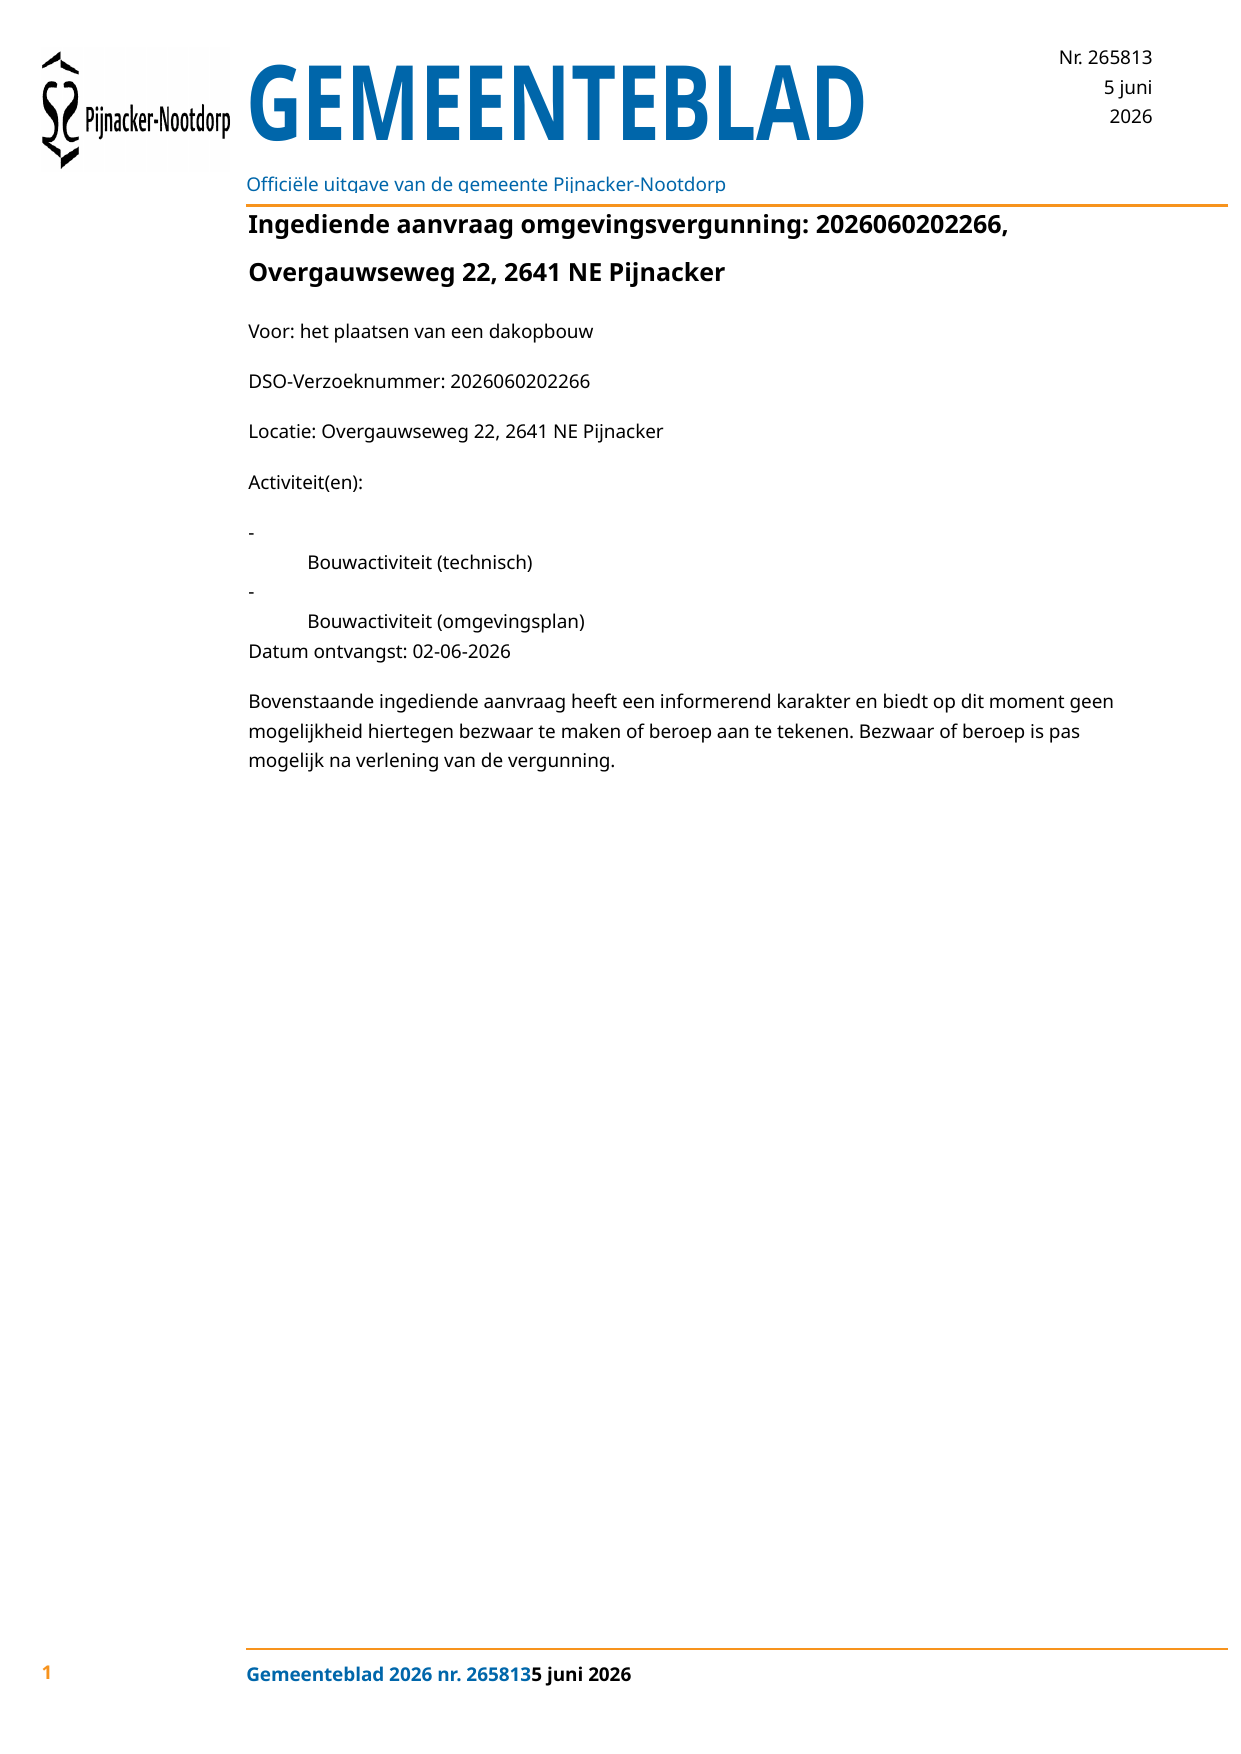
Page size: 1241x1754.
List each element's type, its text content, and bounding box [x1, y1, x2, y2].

text Datum ontvangst: 02-06-2026 [248, 638, 1152, 664]
list Bouwactiviteit (technisch) [248, 549, 1152, 575]
text Locatie: Overgauwseweg 22, 2641 NE Pijnacker [248, 419, 1152, 444]
text DSO-Verzoeknummer: 2026060202266 [248, 368, 1152, 394]
list Bouwactiviteit (omgevingsplan) [248, 608, 1152, 634]
text Activiteit(en): [248, 469, 1152, 495]
text Bovenstaande ingediende aanvraag heeft een informerend karakter en biedt op dit moment geen mogelijkheid hiertegen bezwaar te maken of beroep aan te tekenen. Bezwaar of beroep is pas mogelijk na verlening van de vergunning. [248, 688, 1152, 773]
text Ingediende aanvraag omgevingsvergunning: 2026060202266, Overgauwseweg 22, 2641 NE Pijnacker [248, 207, 1152, 288]
text Voor: het plaatsen van een dakopbouw [248, 318, 1152, 344]
picture [41, 47, 231, 172]
